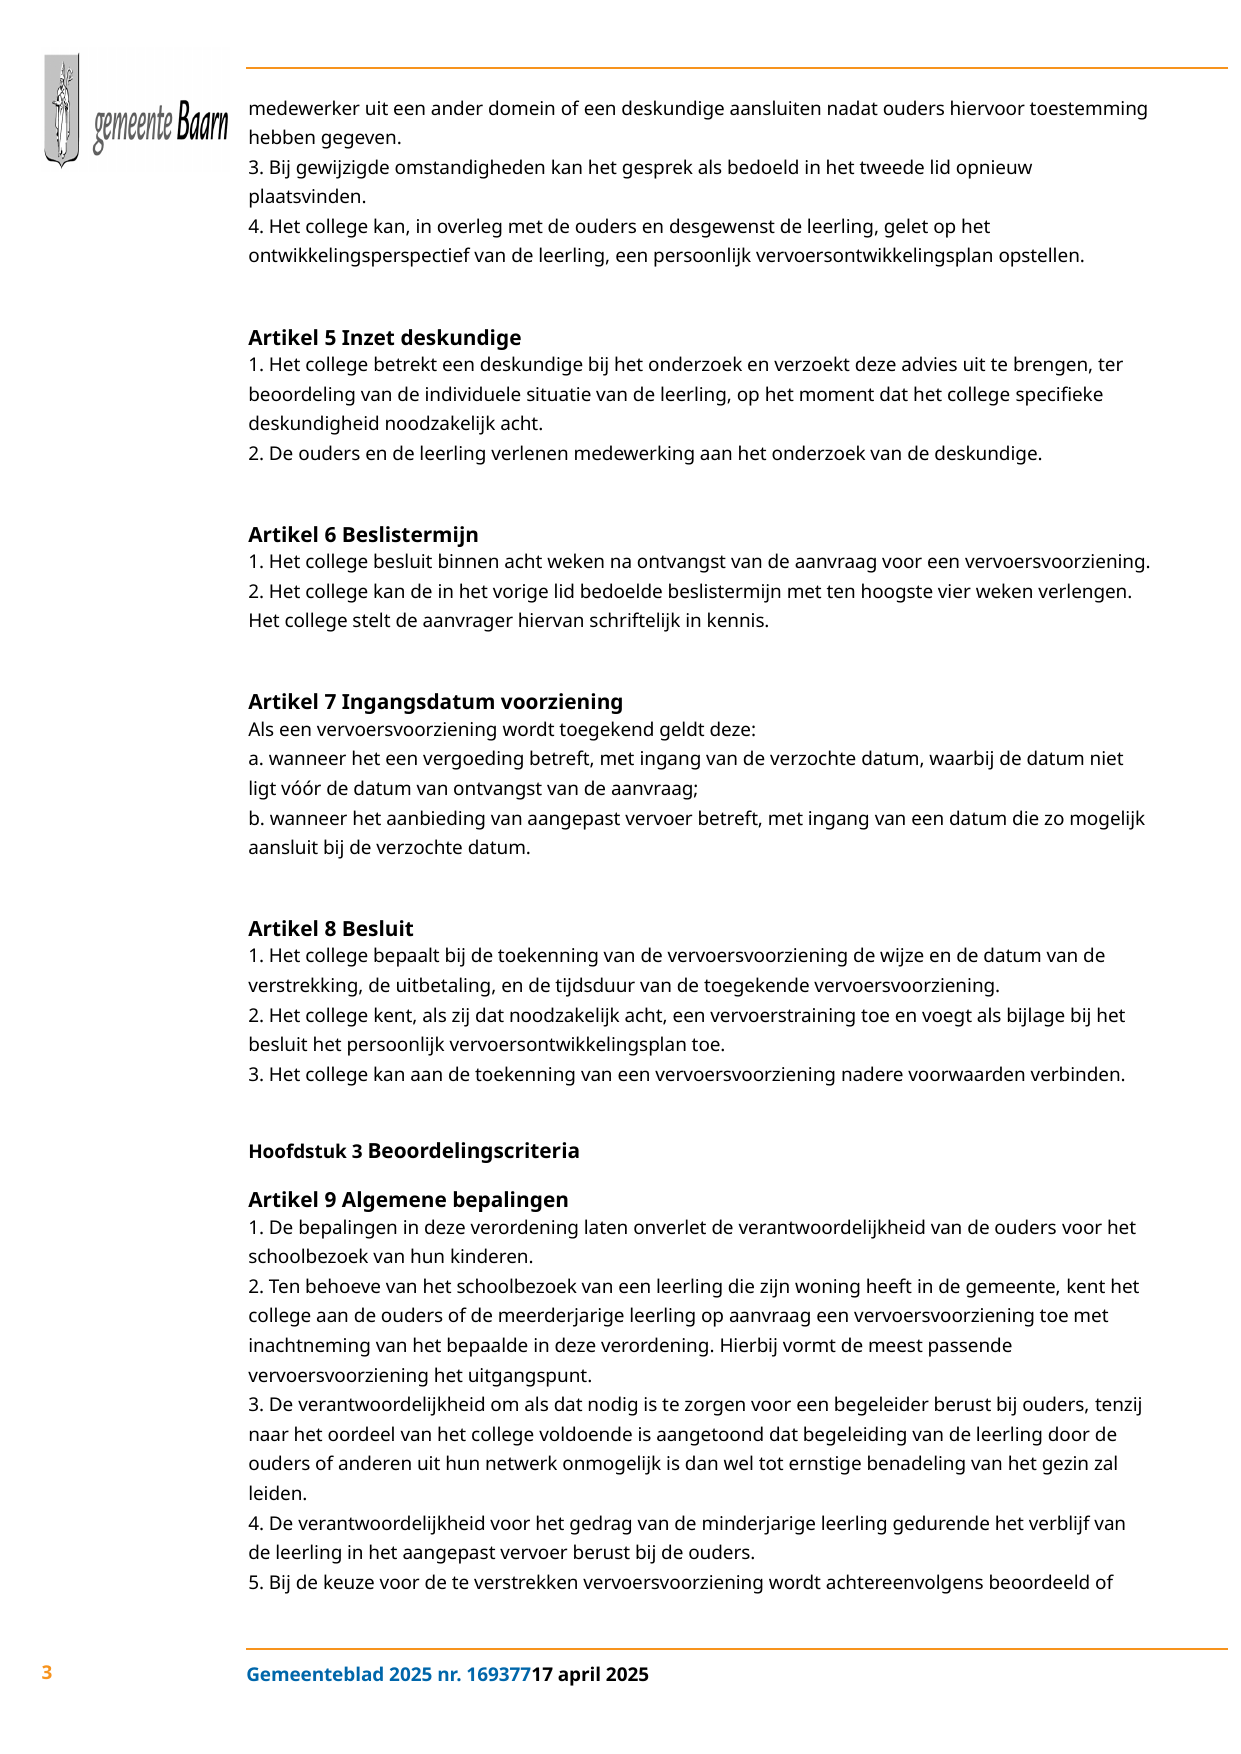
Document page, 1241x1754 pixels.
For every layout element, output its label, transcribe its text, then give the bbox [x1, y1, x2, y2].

text Artikel 7 Ingangsdatum voorziening [248, 687, 1152, 716]
text 1. Het college bepaalt bij de toekenning van de vervoersvoorziening de wijze en de datum van de verstrekking, de uitbetaling, en de tijdsduur van de toegekende vervoersvoorziening. [248, 943, 1152, 998]
text 3. De verantwoordelijkheid om als dat nodig is te zorgen voor een begeleider berust bij ouders, tenzij naar het oordeel van het college voldoende is aangetoond dat begeleiding van de leerling door de ouders of anderen uit hun netwerk onmogelijk is dan wel tot ernstige benadeling van het gezin zal leiden. [248, 1391, 1152, 1506]
text 2. Het college kan de in het vorige lid bedoelde beslistermijn met ten hoogste vier weken verlengen. Het college stelt de aanvrager hiervan schriftelijk in kennis. [248, 578, 1152, 633]
text 1. Het college betrekt een deskundige bij het onderzoek en verzoekt deze advies uit te brengen, ter beoordeling van de individuele situatie van de leerling, op het moment dat het college specifieke deskundigheid noodzakelijk acht. [248, 351, 1152, 436]
text 4. De verantwoordelijkheid voor het gedrag van de minderjarige leerling gedurende het verblijf van de leerling in het aangepast vervoer berust bij de ouders. [248, 1510, 1152, 1565]
picture [41, 47, 231, 172]
text medewerker uit een ander domein of een deskundige aansluiten nadat ouders hiervoor toestemming hebben gegeven. [248, 95, 1152, 150]
text 2. Ten behoeve van het schoolbezoek van een leerling die zijn woning heeft in de gemeente, kent het college aan de ouders of de meerderjarige leerling op aanvraag een vervoersvoorziening toe met inachtneming van het bepaalde in deze verordening. Hierbij vormt de meest passende vervoersvoorziening het uitgangspunt. [248, 1273, 1152, 1388]
text 2. Het college kent, als zij dat noodzakelijk acht, een vervoerstraining toe en voegt als bijlage bij het besluit het persoonlijk vervoersontwikkelingsplan toe. [248, 1002, 1152, 1057]
text 5. Bij de keuze voor de te verstrekken vervoersvoorziening wordt achtereenvolgens beoordeeld of [248, 1569, 1152, 1595]
text Artikel 5 Inzet deskundige [248, 323, 1152, 351]
text 1. Het college besluit binnen acht weken na ontvangst van de aanvraag voor een vervoersvoorziening. [248, 548, 1152, 574]
text a. wanneer het een vergoeding betreft, met ingang van de verzochte datum, waarbij de datum niet ligt vóór de datum van ontvangst van de aanvraag; [248, 746, 1152, 801]
text Artikel 9 Algemene bepalingen [248, 1186, 1152, 1214]
text 3. Het college kan aan de toekenning van een vervoersvoorziening nadere voorwaarden verbinden. [248, 1061, 1152, 1087]
text 4. Het college kan, in overleg met de ouders en desgewenst de leerling, gelet op het ontwikkelingsperspectief van de leerling, een persoonlijk vervoersontwikkelingsplan opstellen. [248, 213, 1152, 268]
text Artikel 6 Beslistermijn [248, 520, 1152, 548]
text 3. Bij gewijzigde omstandigheden kan het gesprek als bedoeld in het tweede lid opnieuw plaatsvinden. [248, 154, 1152, 209]
text Artikel 8 Besluit [248, 914, 1152, 943]
text Als een vervoersvoorziening wordt toegekend geldt deze: [248, 716, 1152, 742]
text b. wanneer het aanbieding van aangepast vervoer betreft, met ingang van een datum die zo mogelijk aansluit bij de verzochte datum. [248, 805, 1152, 860]
text 2. De ouders en de leerling verlenen medewerking aan het onderzoek van de deskundige. [248, 440, 1152, 466]
text 1. De bepalingen in deze verordening laten onverlet de verantwoordelijkheid van de ouders voor het schoolbezoek van hun kinderen. [248, 1214, 1152, 1269]
text Hoofdstuk 3 Beoordelingscriteria [248, 1136, 1152, 1165]
